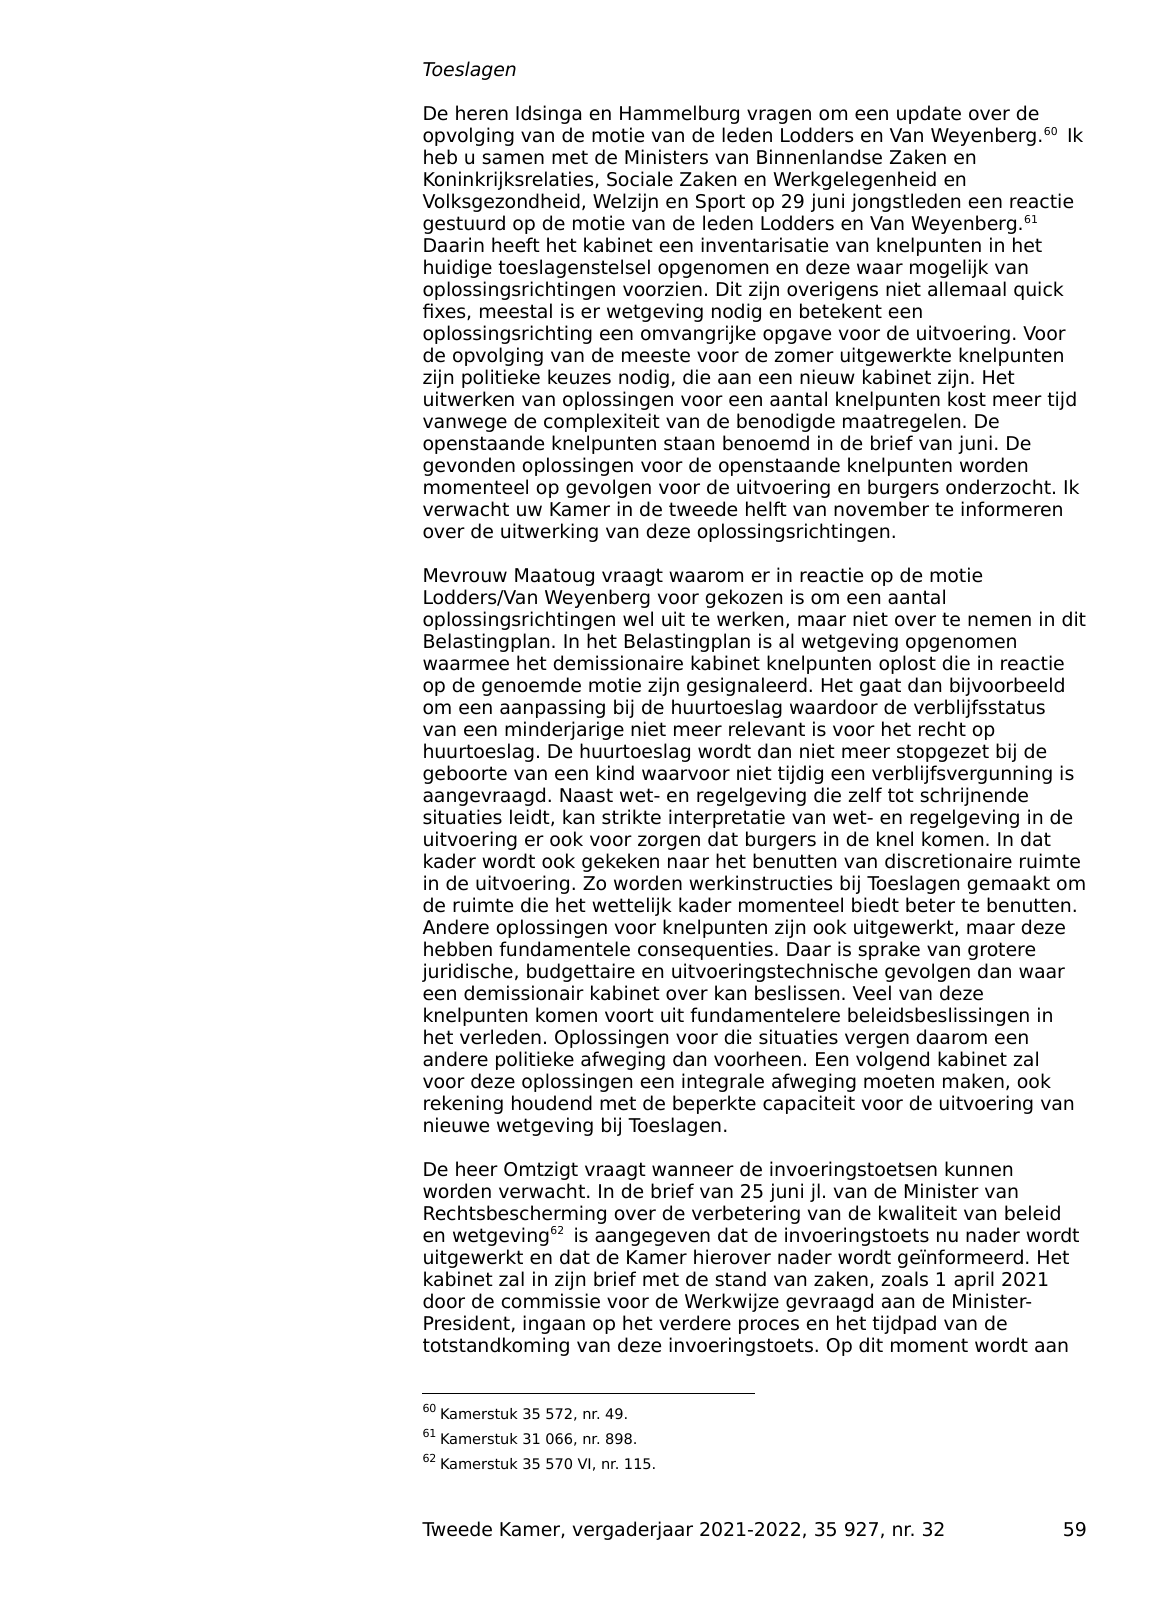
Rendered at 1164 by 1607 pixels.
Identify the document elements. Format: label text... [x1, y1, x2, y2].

subtitle Toeslagen [422, 59, 1087, 81]
text De heren Idsinga en Hammelburg vragen om een update over de opvolging van de motie van de leden Lodders en Van Weyenberg. Ik heb u samen met de Ministers van Binnenlandse Zaken en Koninkrijksrelaties, Sociale Zaken en Werkgelegenheid en Volksgezondheid, Welzijn en Sport op 29 juni jongstleden een reactie gestuurd op de motie van de leden Lodders en Van Weyenberg. Daarin heeft het kabinet een inventarisatie van knelpunten in het huidige toeslagenstelsel opgenomen en deze waar mogelijk van oplossingsrichtingen voorzien. Dit zijn overigens niet allemaal quick fixes, meestal is er wetgeving nodig en betekent een oplossingsrichting een omvangrijke opgave voor de uitvoering. Voor de opvolging van de meeste voor de zomer uitgewerkte knelpunten zijn politieke keuzes nodig, die aan een nieuw kabinet zijn. Het uitwerken van oplossingen voor een aantal knelpunten kost meer tijd vanwege de complexiteit van de benodigde maatregelen. De openstaande knelpunten staan benoemd in de brief van juni. De gevonden oplossingen voor de openstaande knelpunten worden momenteel op gevolgen voor de uitvoering en burgers onderzocht. Ik verwacht uw Kamer in de tweede helft van november te informeren over de uitwerking van deze oplossingsrichtingen. [422, 103, 1087, 543]
text Andere oplossingen voor knelpunten zijn ook uitgewerkt, maar deze hebben fundamentele consequenties. Daar is sprake van grotere juridische, budgettaire en uitvoeringstechnische gevolgen dan waar een demissionair kabinet over kan beslissen. Veel van deze knelpunten komen voort uit fundamentelere beleidsbeslissingen in het verleden. Oplossingen voor die situaties vergen daarom een andere politieke afweging dan voorheen. Een volgend kabinet zal voor deze oplossingen een integrale afweging moeten maken, ook rekening houdend met de beperkte capaciteit voor de uitvoering van nieuwe wetgeving bij Toeslagen. [422, 917, 1087, 1136]
text Kamerstuk 35 570 VI, nr. 115. [422, 1452, 1087, 1474]
text Kamerstuk 35 572, nr. 49. [422, 1402, 1087, 1424]
text Mevrouw Maatoug vraagt waarom er in reactie op de motie Lodders/Van Weyenberg voor gekozen is om een aantal oplossingsrichtingen wel uit te werken, maar niet over te nemen in dit Belastingplan. In het Belastingplan is al wetgeving opgenomen waarmee het demissionaire kabinet knelpunten oplost die in reactie op de genoemde motie zijn gesignaleerd. Het gaat dan bijvoorbeeld om een aanpassing bij de huurtoeslag waardoor de verblijfsstatus van een minderjarige niet meer relevant is voor het recht op huurtoeslag. De huurtoeslag wordt dan niet meer stopgezet bij de geboorte van een kind waarvoor niet tijdig een verblijfsvergunning is aangevraagd. Naast wet- en regelgeving die zelf tot schrijnende situaties leidt, kan strikte interpretatie van wet- en regelgeving in de uitvoering er ook voor zorgen dat burgers in de knel komen. In dat kader wordt ook gekeken naar het benutten van discretionaire ruimte in de uitvoering. Zo worden werkinstructies bij Toeslagen gemaakt om de ruimte die het wettelijk kader momenteel biedt beter te benutten. [422, 565, 1087, 917]
text De heer Omtzigt vraagt wanneer de invoeringstoetsen kunnen worden verwacht. In de brief van 25 juni jl. van de Minister van Rechtsbescherming over de verbetering van de kwaliteit van beleid en wetgeving is aangegeven dat de invoeringstoets nu nader wordt uitgewerkt en dat de Kamer hierover nader wordt geïnformeerd. Het kabinet zal in zijn brief met de stand van zaken, zoals 1 april 2021 door de commissie voor de Werkwijze gevraagd aan de Minister-President, ingaan op het verdere proces en het tijdpad van de totstandkoming van deze invoeringstoets. Op dit moment wordt aan [422, 1159, 1087, 1356]
text Kamerstuk 31 066, nr. 898. [422, 1427, 1087, 1449]
